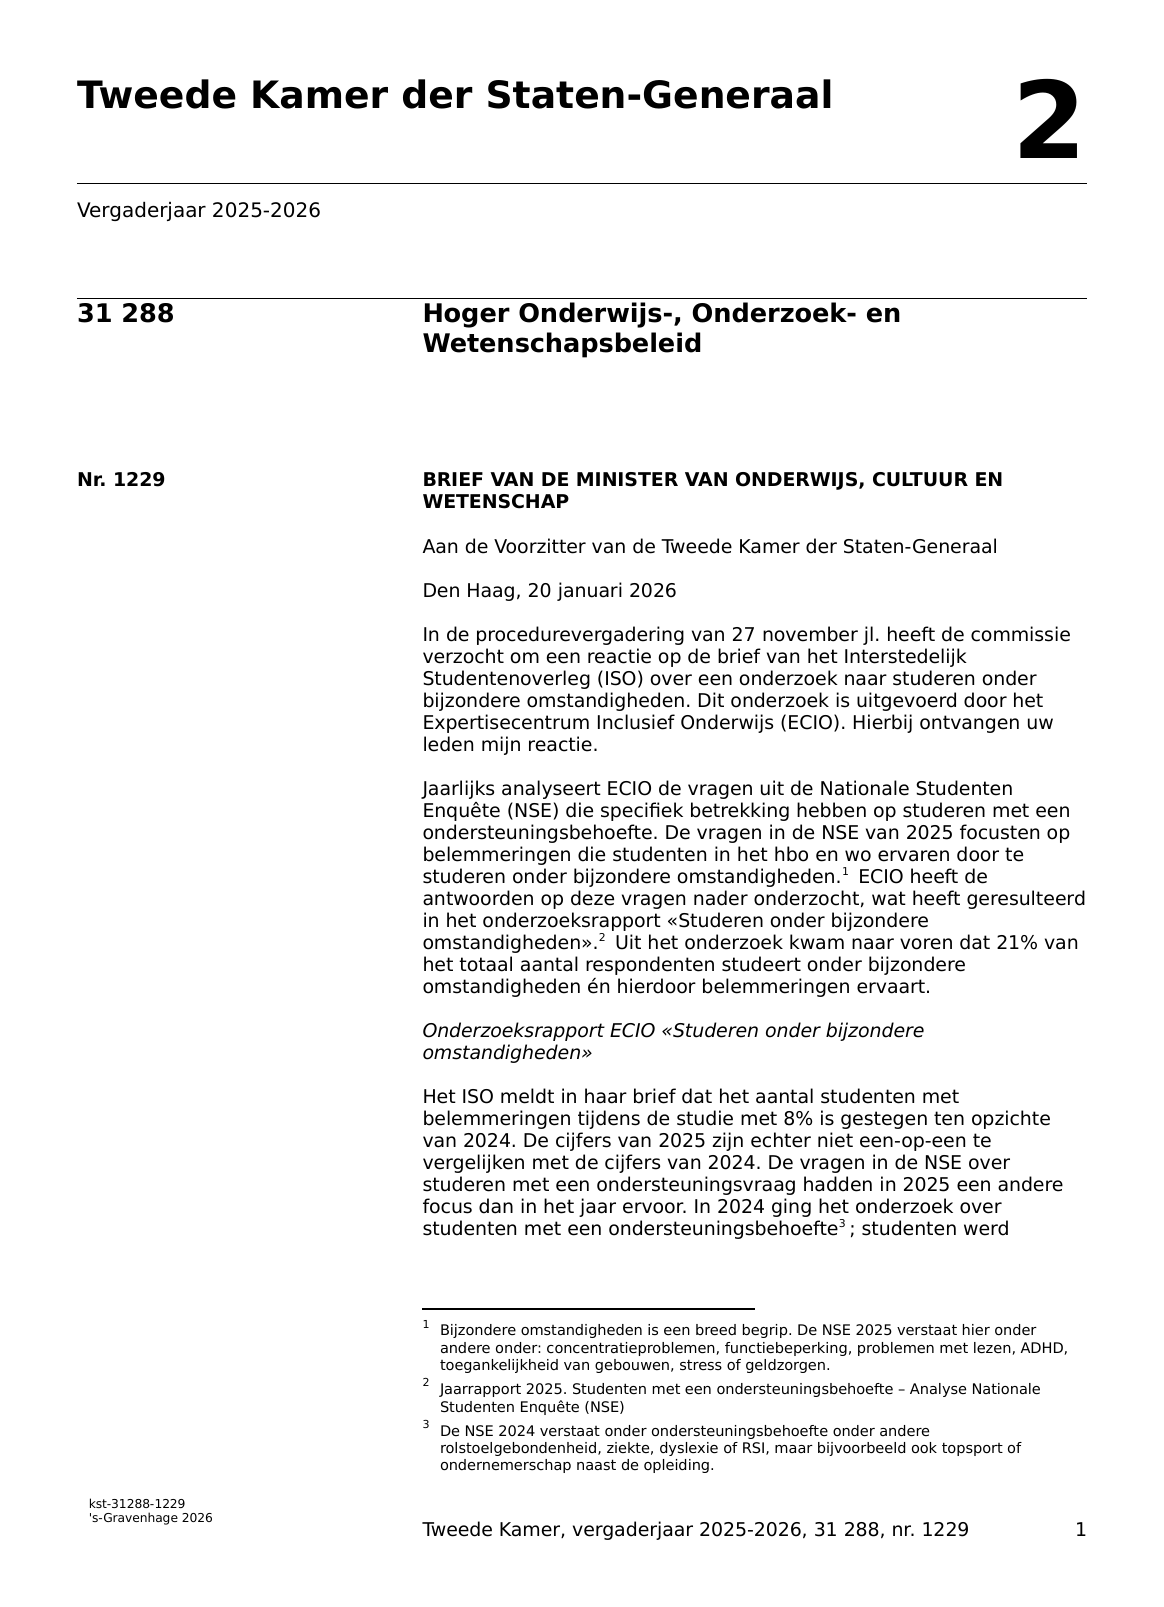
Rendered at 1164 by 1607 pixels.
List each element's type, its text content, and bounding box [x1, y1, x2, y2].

subtitle 31 288 Hoger Onderwijs-, Onderzoek- en Wetenschapsbeleid [77, 299, 1087, 358]
subtitle Nr. 1229 BRIEF VAN DE MINISTER VAN ONDERWIJS, CULTUUR EN WETENSCHAP [77, 469, 1087, 513]
table_header 2 [886, 59, 1087, 183]
subtitle Onderzoeksrapport ECIO «Studeren onder bijzondere omstandigheden» [422, 1020, 1087, 1064]
text Jaarlijks analyseert ECIO de vragen uit de Nationale Studenten Enquête (NSE) die specifiek betrekking hebben op studeren met een ondersteuningsbehoefte. De vragen in de NSE van 2025 focusten op belemmeringen die studenten in het hbo en wo ervaren door te studeren onder bijzondere omstandigheden. ECIO heeft de antwoorden op deze vragen nader onderzocht, wat heeft geresulteerd in het onderzoeksrapport «Studeren onder bijzondere omstandigheden». Uit het onderzoek kwam naar voren dat 21% van het totaal aantal respondenten studeert onder bijzondere omstandigheden én hierdoor belemmeringen ervaart. [422, 778, 1087, 998]
text kst-31288-1229 [88, 1497, 323, 1511]
text Bijzondere omstandigheden is een breed begrip. De NSE 2025 verstaat hier onder andere onder: concentratieproblemen, functiebeperking, problemen met lezen, ADHD, toegankelijkheid van gebouwen, stress of geldzorgen. [422, 1318, 1087, 1374]
table_cell Vergaderjaar 2025-2026 [77, 184, 1087, 298]
text 's-Gravenhage 2026 [88, 1511, 323, 1525]
table_header Tweede Kamer der Staten-Generaal [77, 59, 886, 183]
text Den Haag, 20 januari 2026 [422, 580, 1087, 602]
text Aan de Voorzitter van de Tweede Kamer der Staten-Generaal [422, 536, 1087, 557]
text De NSE 2024 verstaat onder ondersteuningsbehoefte onder andere rolstoelgebondenheid, ziekte, dyslexie of RSI, maar bijvoorbeeld ook topsport of ondernemerschap naast de opleiding. [422, 1418, 1087, 1474]
text Het ISO meldt in haar brief dat het aantal studenten met belemmeringen tijdens de studie met 8% is gestegen ten opzichte van 2024. De cijfers van 2025 zijn echter niet een-op-een te vergelijken met de cijfers van 2024. De vragen in de NSE over studeren met een ondersteuningsvraag hadden in 2025 een andere focus dan in het jaar ervoor. In 2024 ging het onderzoek over studenten met een ondersteuningsbehoefte; studenten werd [422, 1086, 1087, 1240]
text In de procedurevergadering van 27 november jl. heeft de commissie verzocht om een reactie op de brief van het Interstedelijk Studentenoverleg (ISO) over een onderzoek naar studeren onder bijzondere omstandigheden. Dit onderzoek is uitgevoerd door het Expertisecentrum Inclusief Onderwijs (ECIO). Hierbij ontvangen uw leden mijn reactie. [422, 624, 1087, 756]
text Jaarrapport 2025. Studenten met een ondersteuningsbehoefte – Analyse Nationale Studenten Enquête (NSE) [422, 1377, 1087, 1416]
